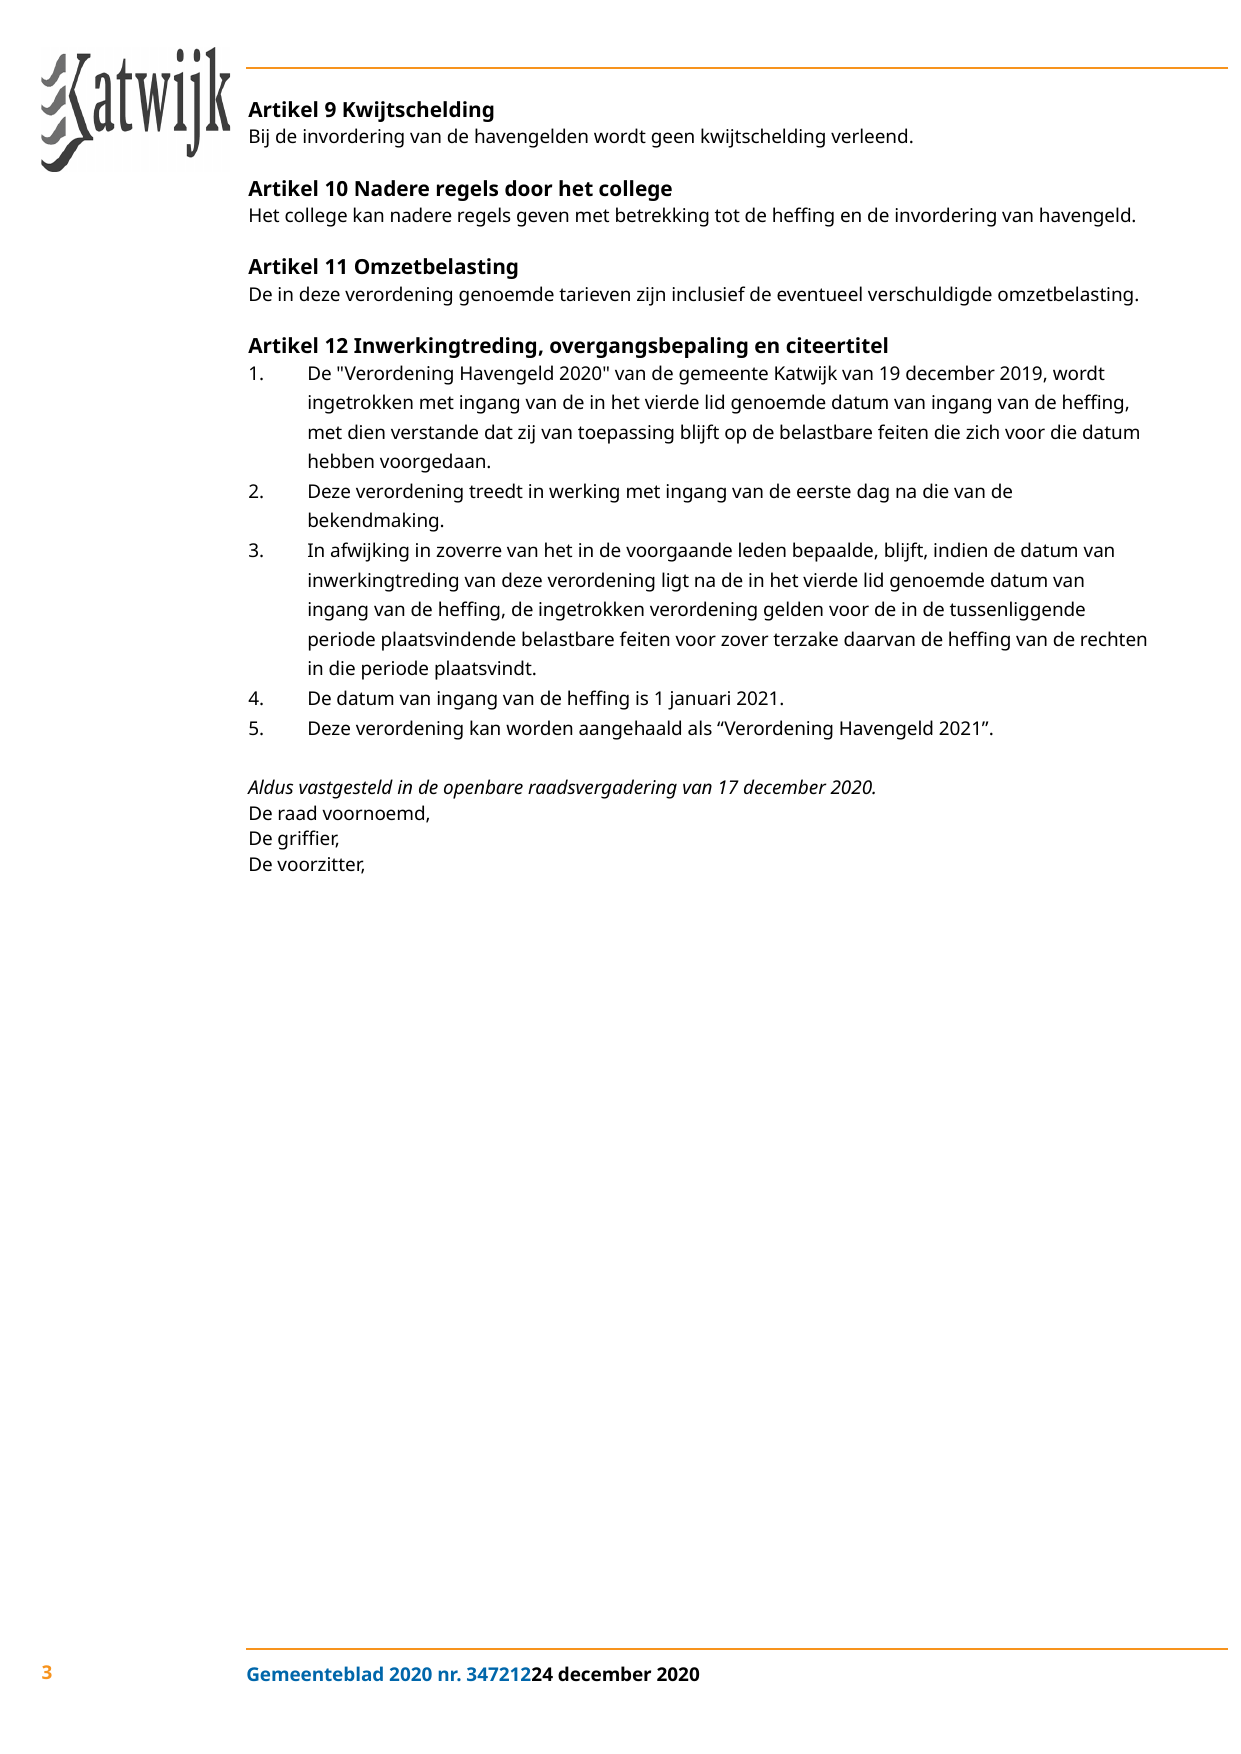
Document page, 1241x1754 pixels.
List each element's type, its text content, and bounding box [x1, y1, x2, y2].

text Artikel 11 Omzetbelasting [248, 252, 1152, 281]
list De datum van ingang van de heffing is 1 januari 2021. [248, 685, 1152, 711]
picture [41, 47, 231, 172]
text Het college kan nadere regels geven met betrekking tot de heffing en de invordering van havengeld. [248, 202, 1152, 228]
text Bij de invordering van de havengelden wordt geen kwijtschelding verleend. [248, 123, 1152, 149]
list In afwijking in zoverre van het in de voorgaande leden bepaalde, blijft, indien de datum van inwerkingtreding van deze verordening ligt na de in het vierde lid genoemde datum van ingang van de heffing, de ingetrokken verordening gelden voor de in de tussenliggende periode plaatsvindende belastbare feiten voor zover terzake daarvan de heffing van de rechten in die periode plaatsvindt. [248, 537, 1152, 681]
text De in deze verordening genoemde tarieven zijn inclusief de eventueel verschuldigde omzetbelasting. [248, 281, 1152, 307]
list Deze verordening kan worden aangehaald als “Verordening Havengeld 2021”. [248, 715, 1152, 741]
text Artikel 12 Inwerkingtreding, overgangsbepaling en citeertitel [248, 331, 1152, 360]
list De "Verordening Havengeld 2020" van de gemeente Katwijk van 19 december 2019, wordt ingetrokken met ingang van de in het vierde lid genoemde datum van ingang van de heffing, met dien verstande dat zij van toepassing blijft op de belastbare feiten die zich voor die datum hebben voorgedaan. [248, 360, 1152, 474]
text Aldus vastgesteld in de openbare raadsvergadering van 17 december 2020. [248, 774, 1152, 800]
list Deze verordening treedt in werking met ingang van de eerste dag na die van de bekendmaking. [248, 478, 1152, 533]
text Artikel 10 Nadere regels door het college [248, 174, 1152, 202]
text De voorzitter, [248, 851, 1152, 877]
text De raad voornoemd, [248, 800, 1152, 825]
text De griffier, [248, 825, 1152, 851]
text Artikel 9 Kwijtschelding [248, 95, 1152, 123]
